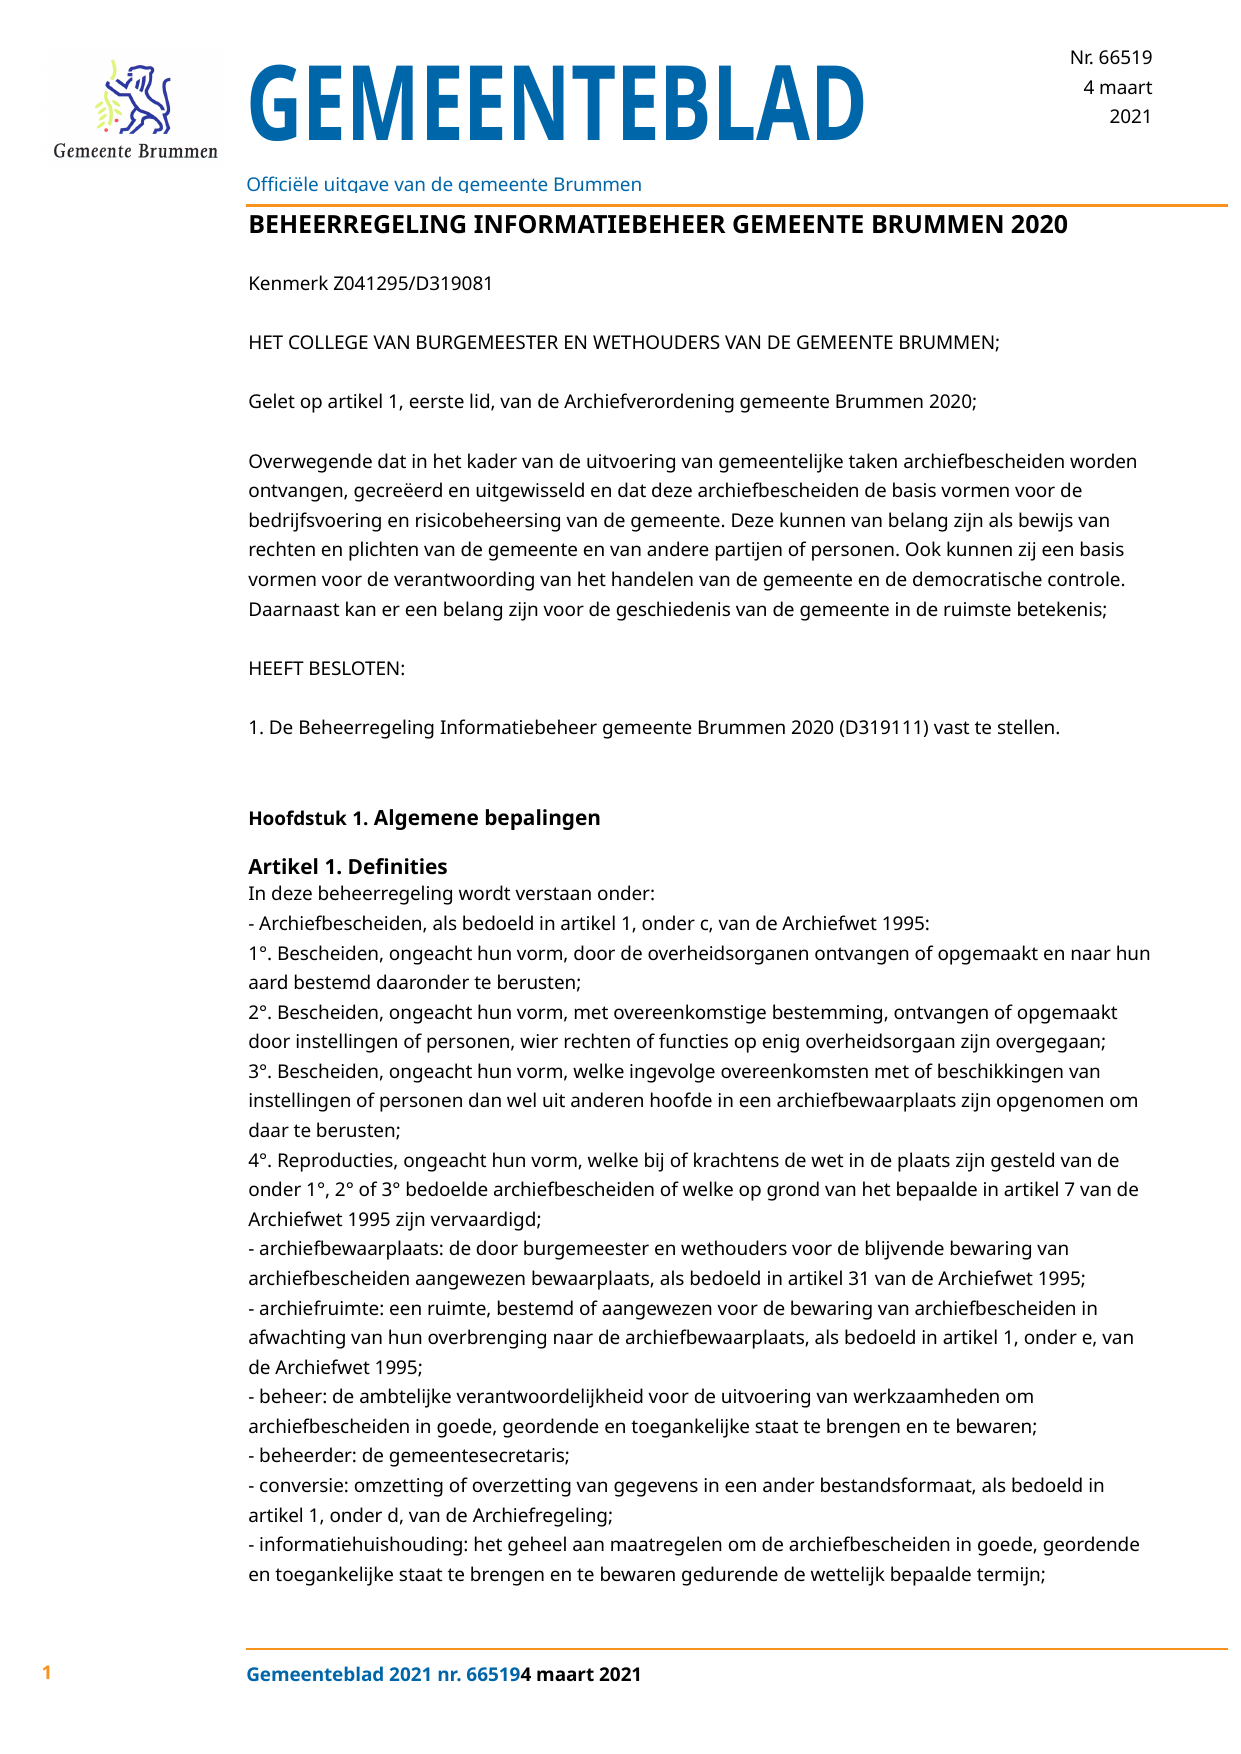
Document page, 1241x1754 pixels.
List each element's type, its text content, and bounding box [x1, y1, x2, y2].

text - conversie: omzetting of overzetting van gegevens in een ander bestandsformaat, als bedoeld in artikel 1, onder d, van de Archiefregeling; [248, 1472, 1152, 1527]
text In deze beheerregeling wordt verstaan onder: [248, 881, 1152, 906]
text - beheerder: de gemeentesecretaris; [248, 1443, 1152, 1468]
text - Archiefbescheiden, als bedoeld in artikel 1, onder c, van de Archiefwet 1995: [248, 910, 1152, 936]
text - archiefruimte: een ruimte, bestemd of aangewezen voor de bewaring van archiefbescheiden in afwachting van hun overbrenging naar de archiefbewaarplaats, als bedoeld in artikel 1, onder e, van de Archiefwet 1995; [248, 1295, 1152, 1379]
text Artikel 1. Definities [248, 852, 1152, 881]
text Gelet op artikel 1, eerste lid, van de Archiefverordening gemeente Brummen 2020; [248, 389, 1152, 414]
text Overwegende dat in het kader van de uitvoering van gemeentelijke taken archiefbescheiden worden ontvangen, gecreëerd en uitgewisseld en dat deze archiefbescheiden de basis vormen voor de bedrijfsvoering en risicobeheersing van de gemeente. Deze kunnen van belang zijn als bewijs van rechten en plichten van de gemeente en van andere partijen of personen. Ook kunnen zij een basis vormen voor de verantwoording van het handelen van de gemeente en de democratische controle. Daarnaast kan er een belang zijn voor de geschiedenis van de gemeente in de ruimste betekenis; [248, 448, 1152, 621]
text 3°. Bescheiden, ongeacht hun vorm, welke ingevolge overeenkomsten met of beschikkingen van instellingen of personen dan wel uit anderen hoofde in een archiefbewaarplaats zijn opgenomen om daar te berusten; [248, 1058, 1152, 1143]
text BEHEERREGELING INFORMATIEBEHEER GEMEENTE BRUMMEN 2020 [248, 207, 1152, 241]
text 4°. Reproducties, ongeacht hun vorm, welke bij of krachtens de wet in de plaats zijn gesteld van de onder 1°, 2° of 3° bedoelde archiefbescheiden of welke op grond van het bepaalde in artikel 7 van de Archiefwet 1995 zijn vervaardigd; [248, 1147, 1152, 1232]
text HET COLLEGE VAN BURGEMEESTER EN WETHOUDERS VAN DE GEMEENTE BRUMMEN; [248, 329, 1152, 355]
picture [41, 47, 231, 172]
text - archiefbewaarplaats: de door burgemeester en wethouders voor de blijvende bewaring van archiefbescheiden aangewezen bewaarplaats, als bedoeld in artikel 31 van de Archiefwet 1995; [248, 1236, 1152, 1291]
text 1°. Bescheiden, ongeacht hun vorm, door de overheidsorganen ontvangen of opgemaakt en naar hun aard bestemd daaronder te berusten; [248, 940, 1152, 995]
text Hoofdstuk 1. Algemene bepalingen [248, 803, 1152, 831]
text 2°. Bescheiden, ongeacht hun vorm, met overeenkomstige bestemming, ontvangen of opgemaakt door instellingen of personen, wier rechten of functies op enig overheidsorgaan zijn overgegaan; [248, 999, 1152, 1054]
text - beheer: de ambtelijke verantwoordelijkheid voor de uitvoering van werkzaamheden om archiefbescheiden in goede, geordende en toegankelijke staat te brengen en te bewaren; [248, 1383, 1152, 1439]
text 1. De Beheerregeling Informatiebeheer gemeente Brummen 2020 (D319111) vast te stellen. [248, 714, 1152, 740]
text Kenmerk Z041295/D319081 [248, 270, 1152, 296]
text HEEFT BESLOTEN: [248, 655, 1152, 681]
text - informatiehuishouding: het geheel aan maatregelen om de archiefbescheiden in goede, geordende en toegankelijke staat te brengen en te bewaren gedurende de wettelijk bepaalde termijn; [248, 1531, 1152, 1587]
